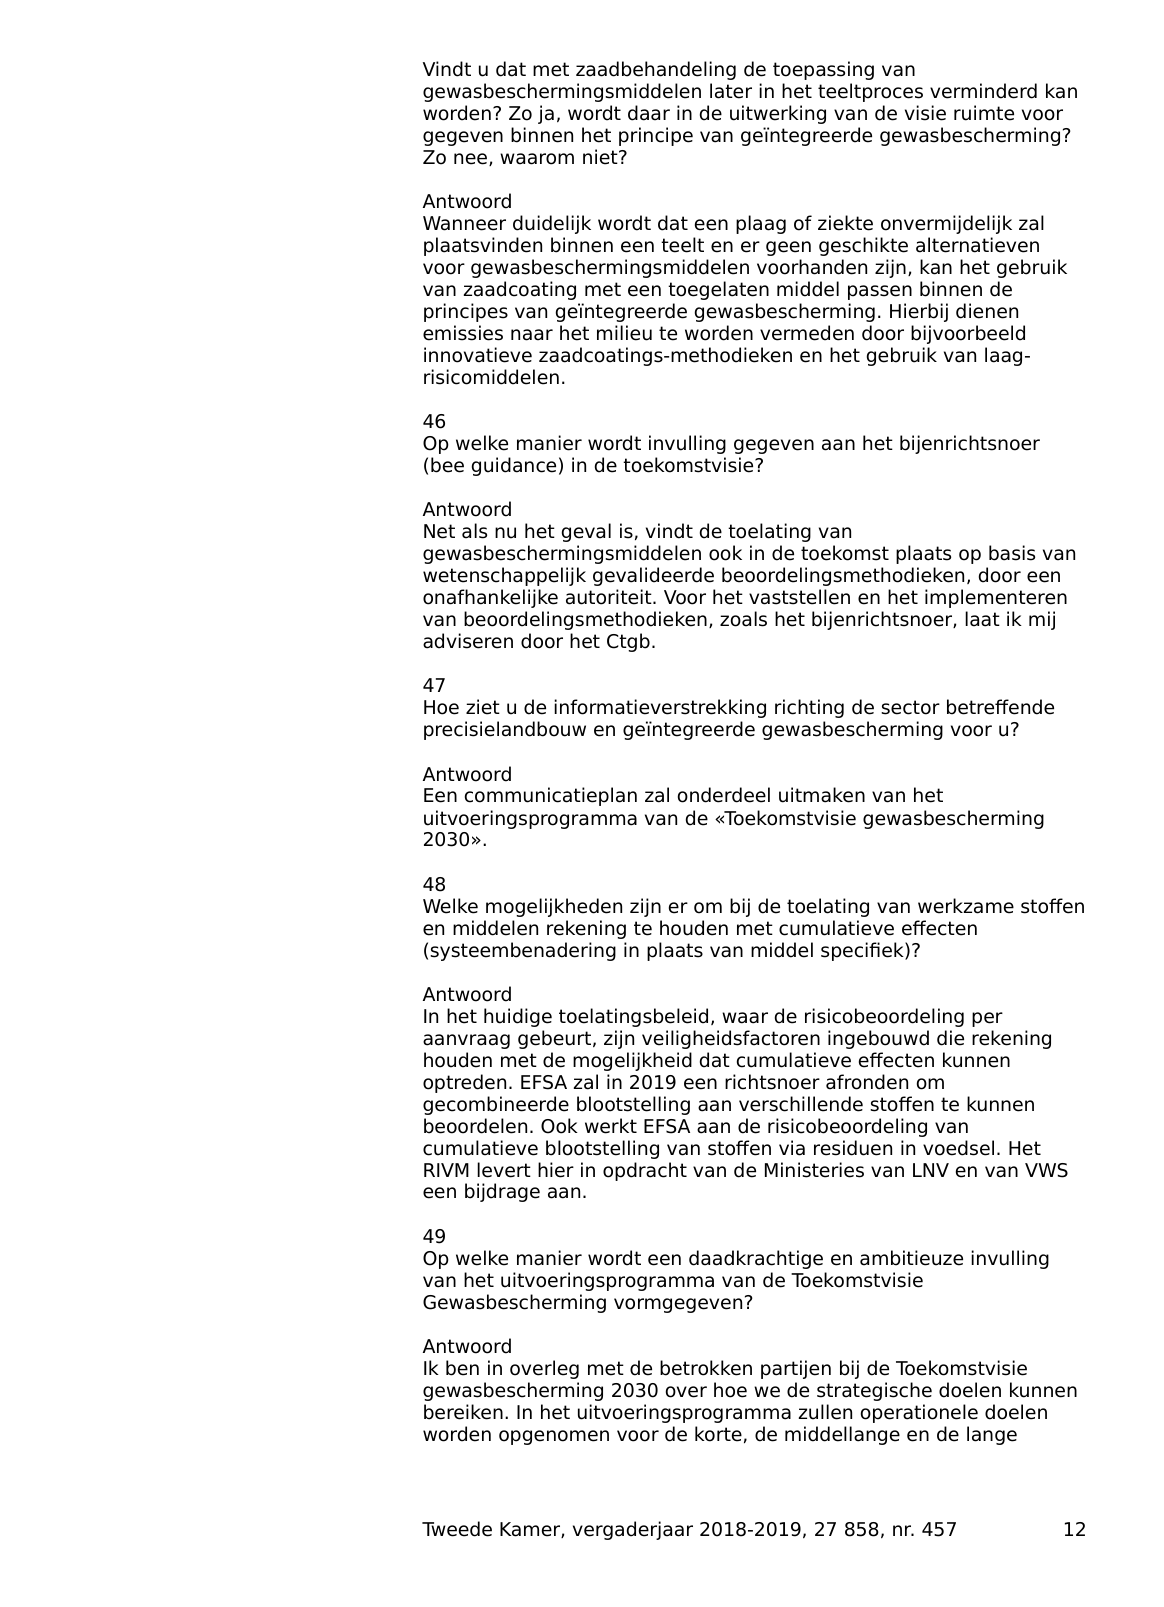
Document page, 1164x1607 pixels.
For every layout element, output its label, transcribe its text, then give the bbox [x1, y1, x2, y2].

text Op welke manier wordt een daadkrachtige en ambitieuze invulling van het uitvoeringsprogramma van de Toekomstvisie Gewasbescherming vormgegeven? [422, 1248, 1087, 1313]
text Vindt u dat met zaadbehandeling de toepassing van gewasbeschermingsmiddelen later in het teeltproces verminderd kan worden? Zo ja, wordt daar in de uitwerking van de visie ruimte voor gegeven binnen het principe van geïntegreerde gewasbescherming? Zo nee, waarom niet? [422, 59, 1087, 169]
text Een communicatieplan zal onderdeel uitmaken van het uitvoeringsprogramma van de «Toekomstvisie gewasbescherming 2030». [422, 785, 1087, 851]
text 47 [422, 675, 1087, 697]
text 46 [422, 411, 1087, 433]
text Welke mogelijkheden zijn er om bij de toelating van werkzame stoffen en middelen rekening te houden met cumulatieve effecten (systeembenadering in plaats van middel specifiek)? [422, 896, 1087, 961]
text 48 [422, 873, 1087, 896]
text Antwoord [422, 763, 1087, 785]
text Hoe ziet u de informatieverstrekking richting de sector betreffende precisielandbouw en geïntegreerde gewasbescherming voor u? [422, 697, 1087, 741]
text Net als nu het geval is, vindt de toelating van gewasbeschermingsmiddelen ook in de toekomst plaats op basis van wetenschappelijk gevalideerde beoordelingsmethodieken, door een onafhankelijke autoriteit. Voor het vaststellen en het implementeren van beoordelingsmethodieken, zoals het bijenrichtsnoer, laat ik mij adviseren door het Ctgb. [422, 521, 1087, 653]
text Wanneer duidelijk wordt dat een plaag of ziekte onvermijdelijk zal plaatsvinden binnen een teelt en er geen geschikte alternatieven voor gewasbeschermingsmiddelen voorhanden zijn, kan het gebruik van zaadcoating met een toegelaten middel passen binnen de principes van geïntegreerde gewasbescherming. Hierbij dienen emissies naar het milieu te worden vermeden door bijvoorbeeld innovatieve zaadcoatings-methodieken en het gebruik van laag-risicomiddelen. [422, 213, 1087, 389]
text Antwoord [422, 499, 1087, 521]
text Antwoord [422, 191, 1087, 213]
text In het huidige toelatingsbeleid, waar de risicobeoordeling per aanvraag gebeurt, zijn veiligheidsfactoren ingebouwd die rekening houden met de mogelijkheid dat cumulatieve effecten kunnen optreden. EFSA zal in 2019 een richtsnoer afronden om gecombineerde blootstelling aan verschillende stoffen te kunnen beoordelen. Ook werkt EFSA aan de risicobeoordeling van cumulatieve blootstelling van stoffen via residuen in voedsel. Het RIVM levert hier in opdracht van de Ministeries van LNV en van VWS een bijdrage aan. [422, 1006, 1087, 1203]
text Antwoord [422, 1336, 1087, 1358]
text Op welke manier wordt invulling gegeven aan het bijenrichtsnoer (bee guidance) in de toekomstvisie? [422, 433, 1087, 477]
text Ik ben in overleg met de betrokken partijen bij de Toekomstvisie gewasbescherming 2030 over hoe we de strategische doelen kunnen bereiken. In het uitvoeringsprogramma zullen operationele doelen worden opgenomen voor de korte, de middellange en de lange [422, 1358, 1087, 1446]
text 49 [422, 1226, 1087, 1248]
text Antwoord [422, 984, 1087, 1006]
